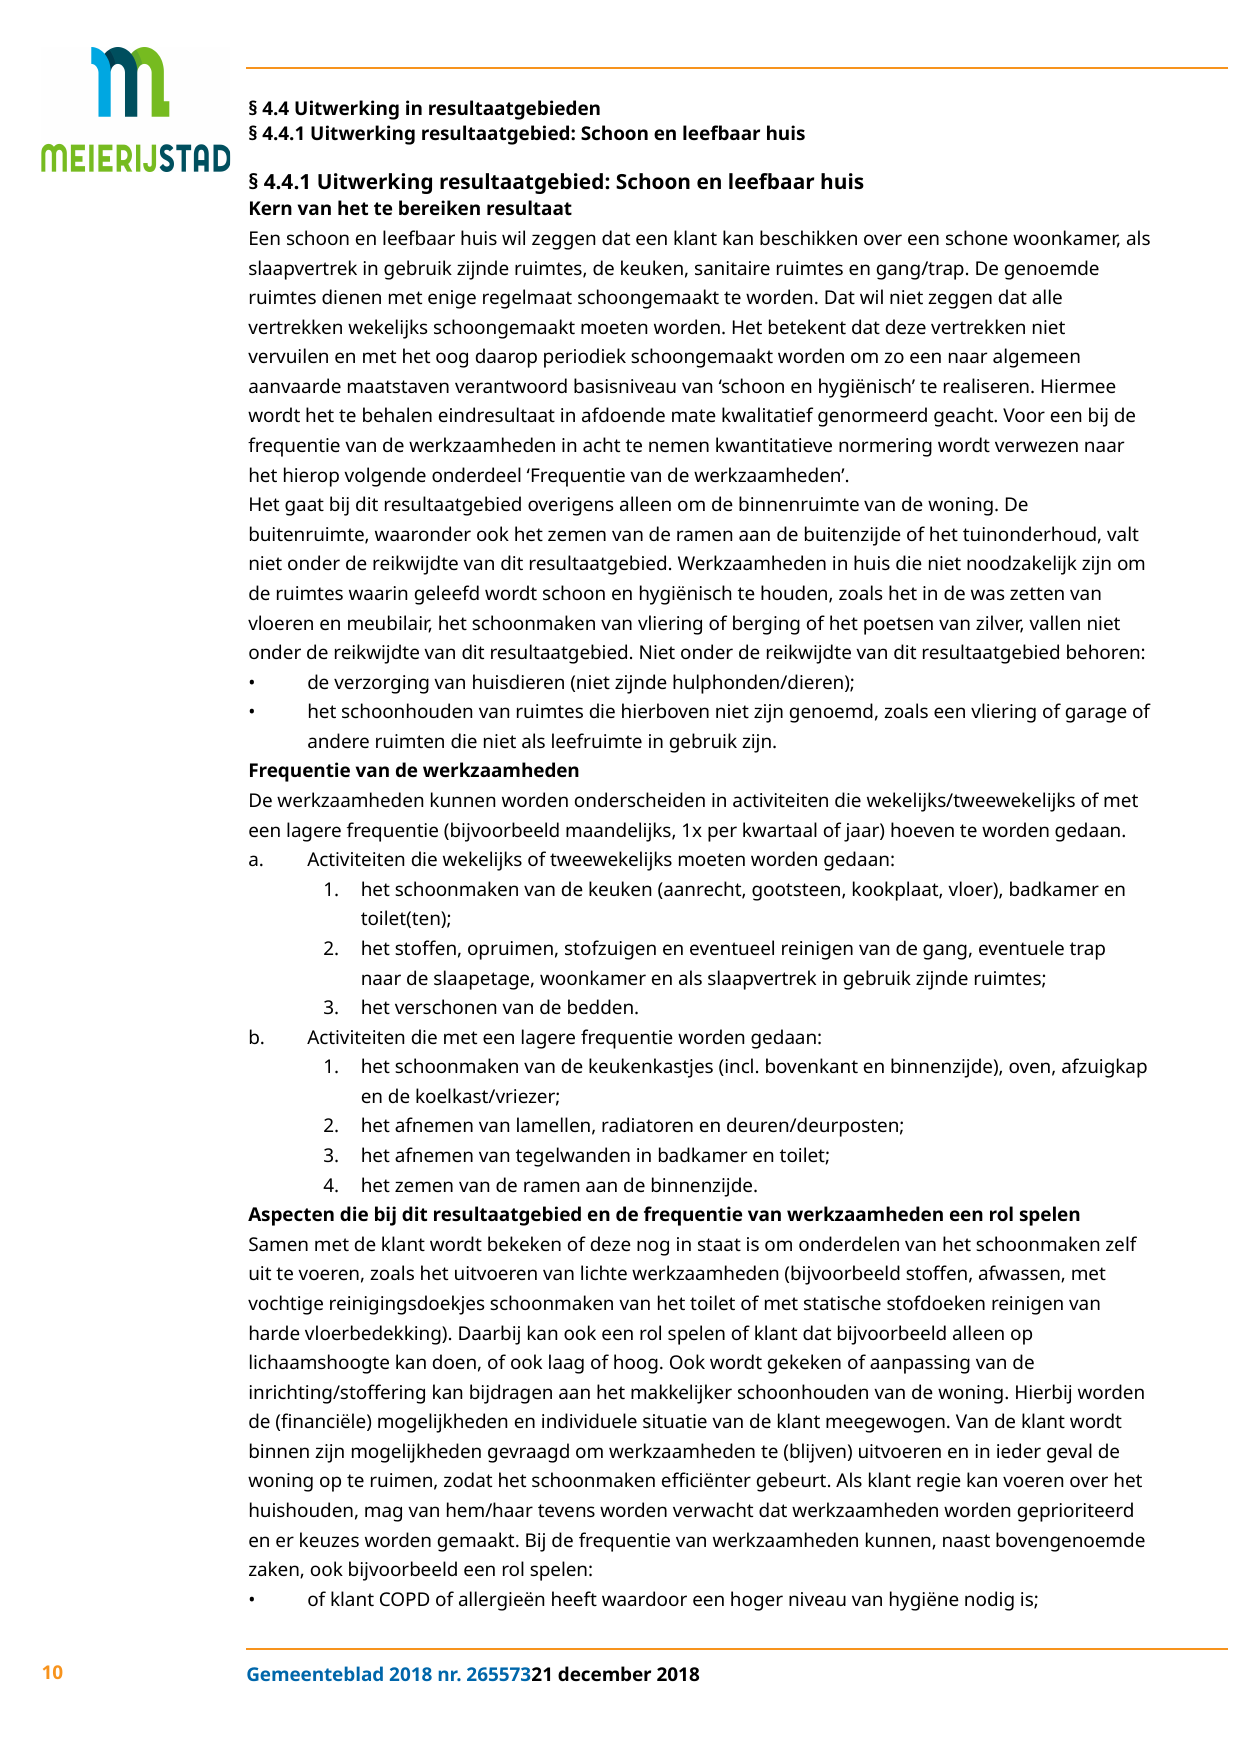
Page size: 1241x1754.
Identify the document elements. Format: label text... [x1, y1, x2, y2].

list het stoffen, opruimen, stofzuigen en eventueel reinigen van de gang, eventuele trap naar de slaapetage, woonkamer en als slaapvertrek in gebruik zijnde ruimtes; [323, 935, 1152, 990]
text Samen met de klant wordt bekeken of deze nog in staat is om onderdelen van het schoonmaken zelf uit te voeren, zoals het uitvoeren van lichte werkzaamheden (bijvoorbeeld stoffen, afwassen, met vochtige reinigingsdoekjes schoonmaken van het toilet of met statische stofdoeken reinigen van harde vloerbedekking). Daarbij kan ook een rol spelen of klant dat bijvoorbeeld alleen op lichaamshoogte kan doen, of ook laag of hoog. Ook wordt gekeken of aanpassing van de inrichting/stoffering kan bijdragen aan het makkelijker schoonhouden van de woning. Hierbij worden de (financiële) mogelijkheden en individuele situatie van de klant meegewogen. Van de klant wordt binnen zijn mogelijkheden gevraagd om werkzaamheden te (blijven) uitvoeren en in ieder geval de woning op te ruimen, zodat het schoonmaken efficiënter gebeurt. Als klant regie kan voeren over het huishouden, mag van hem/haar tevens worden verwacht dat werkzaamheden worden geprioriteerd en er keuzes worden gemaakt. Bij de frequentie van werkzaamheden kunnen, naast bovengenoemde zaken, ook bijvoorbeeld een rol spelen: [248, 1231, 1152, 1582]
text Frequentie van de werkzaamheden [248, 758, 1152, 783]
picture [41, 47, 231, 172]
list het afnemen van tegelwanden in badkamer en toilet; [323, 1142, 1152, 1168]
list het schoonmaken van de keuken (aanrecht, gootsteen, kookplaat, vloer), badkamer en toilet(ten); [323, 876, 1152, 931]
text Een schoon en leefbaar huis wil zeggen dat een klant kan beschikken over een schone woonkamer, als slaapvertrek in gebruik zijnde ruimtes, de keuken, sanitaire ruimtes en gang/trap. De genoemde ruimtes dienen met enige regelmaat schoongemaakt te worden. Dat wil niet zeggen dat alle vertrekken wekelijks schoongemaakt moeten worden. Het betekent dat deze vertrekken niet vervuilen en met het oog daarop periodiek schoongemaakt worden om zo een naar algemeen aanvaarde maatstaven verantwoord basisniveau van ‘schoon en hygiënisch’ te realiseren. Hiermee wordt het te behalen eindresultaat in afdoende mate kwalitatief genormeerd geacht. Voor een bij de frequentie van de werkzaamheden in acht te nemen kwantitatieve normering wordt verwezen naar het hierop volgende onderdeel ‘Frequentie van de werkzaamheden’. [248, 225, 1152, 487]
text § 4.4.1 Uitwerking resultaatgebied: Schoon en leefbaar huis [248, 121, 1152, 146]
text § 4.4.1 Uitwerking resultaatgebied: Schoon en leefbaar huis [248, 167, 1152, 196]
text De werkzaamheden kunnen worden onderscheiden in activiteiten die wekelijks/tweewekelijks of met een lagere frequentie (bijvoorbeeld maandelijks, 1x per kwartaal of jaar) hoeven te worden gedaan. [248, 787, 1152, 842]
list de verzorging van huisdieren (niet zijnde hulphonden/dieren); [248, 669, 1152, 694]
list het afnemen van lamellen, radiatoren en deuren/deurposten; [323, 1113, 1152, 1138]
list het verschonen van de bedden. [323, 994, 1152, 1020]
list Activiteiten die wekelijks of tweewekelijks moeten worden gedaan: [248, 846, 1152, 872]
text Kern van het te bereiken resultaat [248, 196, 1152, 221]
text § 4.4 Uitwerking in resultaatgebieden [248, 95, 1152, 121]
list het zemen van de ramen aan de binnenzijde. [323, 1172, 1152, 1197]
text Het gaat bij dit resultaatgebied overigens alleen om de binnenruimte van de woning. De buitenruimte, waaronder ook het zemen van de ramen aan de buitenzijde of het tuinonderhoud, valt niet onder de reikwijdte van dit resultaatgebied. Werkzaamheden in huis die niet noodzakelijk zijn om de ruimtes waarin geleefd wordt schoon en hygiënisch te houden, zoals het in de was zetten van vloeren en meubilair, het schoonmaken van vliering of berging of het poetsen van zilver, vallen niet onder de reikwijdte van dit resultaatgebied. Niet onder de reikwijdte van dit resultaatgebied behoren: [248, 491, 1152, 665]
list het schoonmaken van de keukenkastjes (incl. bovenkant en binnenzijde), oven, afzuigkap en de koelkast/vriezer; [323, 1053, 1152, 1109]
text Aspecten die bij dit resultaatgebied en de frequentie van werkzaamheden een rol spelen [248, 1201, 1152, 1227]
list of klant COPD of allergieën heeft waardoor een hoger niveau van hygiëne nodig is; [248, 1586, 1152, 1612]
list het schoonhouden van ruimtes die hierboven niet zijn genoemd, zoals een vliering of garage of andere ruimten die niet als leefruimte in gebruik zijn. [248, 698, 1152, 754]
list Activiteiten die met een lagere frequentie worden gedaan: [248, 1024, 1152, 1049]
